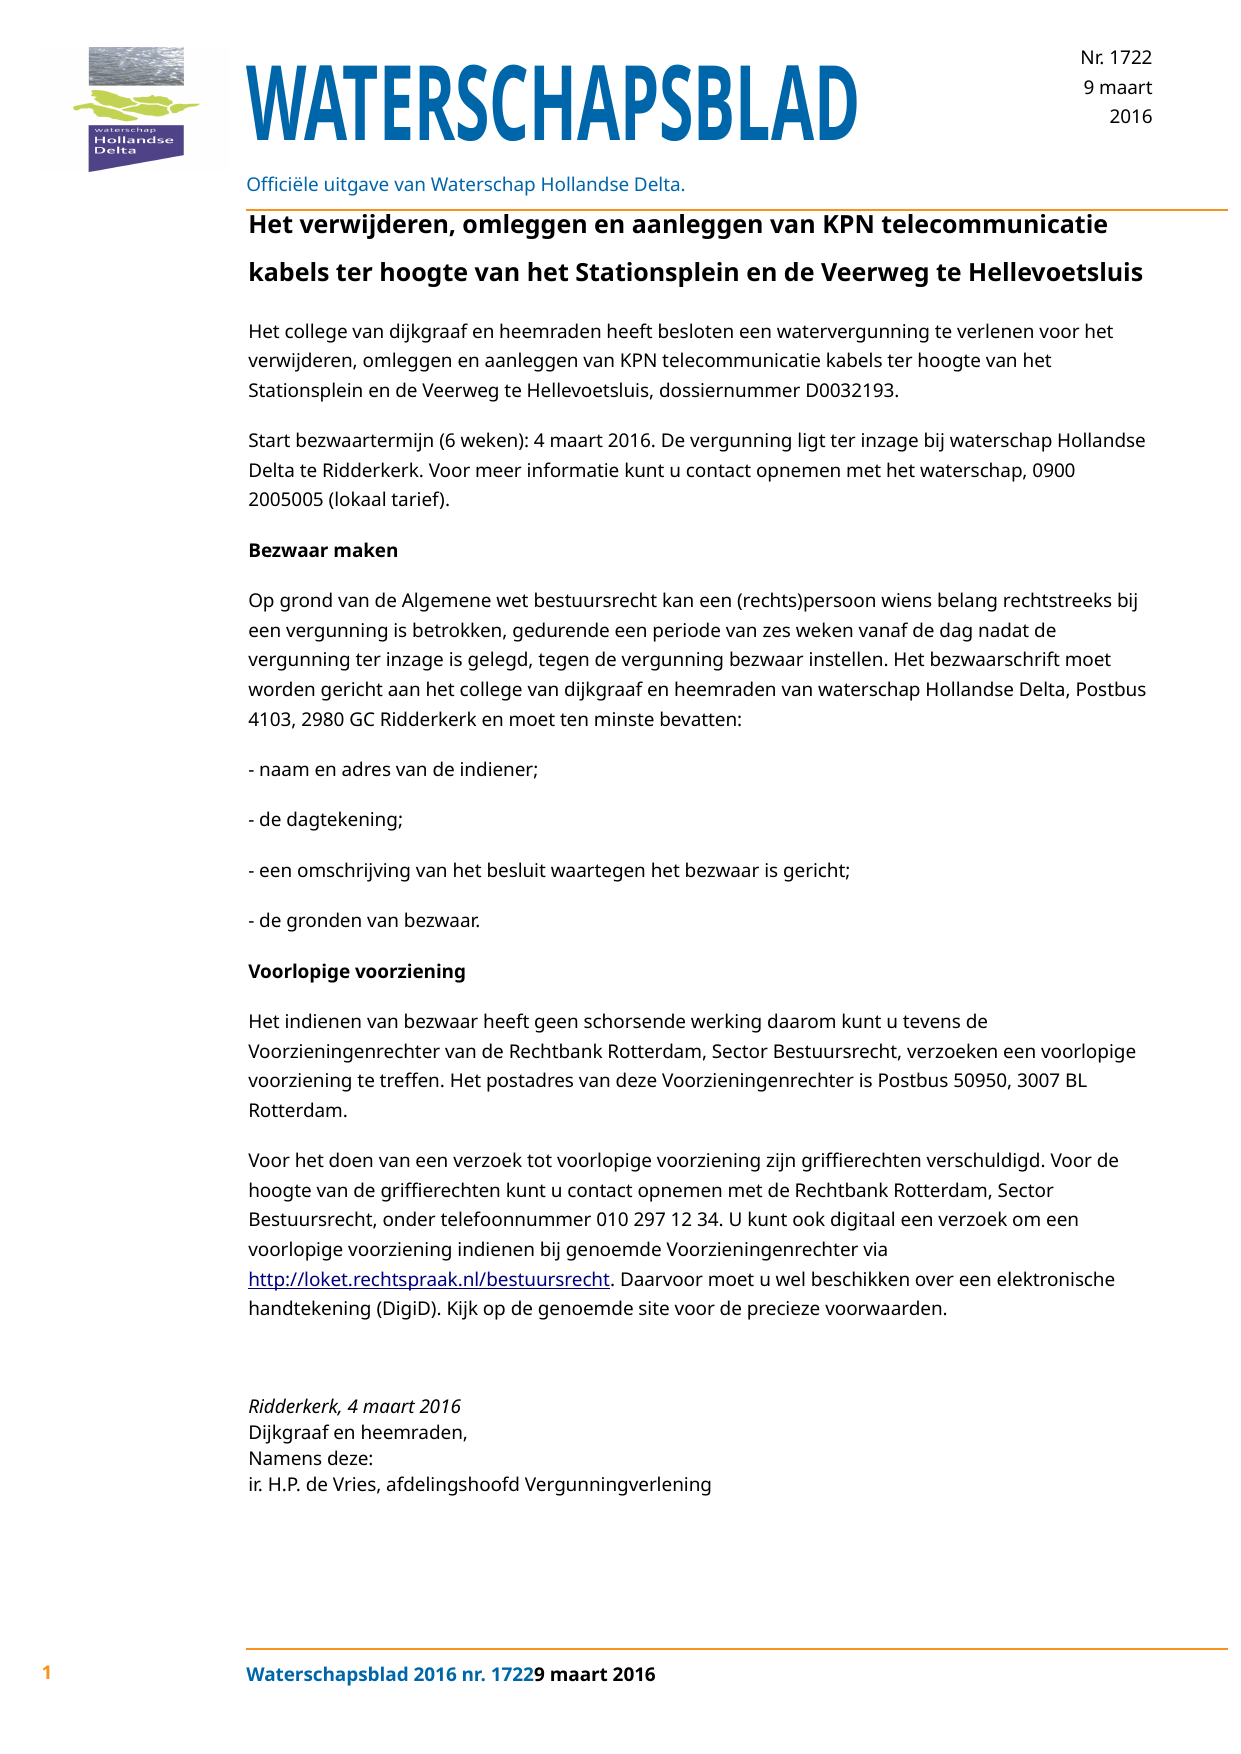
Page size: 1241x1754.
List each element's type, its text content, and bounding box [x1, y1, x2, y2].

text Bezwaar maken [248, 537, 1152, 563]
text - de dagtekening; [248, 807, 1152, 832]
text Het indienen van bezwaar heeft geen schorsende werking daarom kunt u tevens de Voorzieningenrechter van de Rechtbank Rotterdam, Sector Bestuursrecht, verzoeken een voorlopige voorziening te treffen. Het postadres van deze Voorzieningenrechter is Postbus 50950, 3007 BL Rotterdam. [248, 1008, 1152, 1123]
text - de gronden van bezwaar. [248, 907, 1152, 933]
text - een omschrijving van het besluit waartegen het bezwaar is gericht; [248, 857, 1152, 883]
text ir. H.P. de Vries, afdelingshoofd Vergunningverlening [248, 1471, 1152, 1497]
text Het verwijderen, omleggen en aanleggen van KPN telecommunicatie kabels ter hoogte van het Stationsplein en de Veerweg te Hellevoetsluis [248, 211, 1152, 288]
text Op grond van de Algemene wet bestuursrecht kan een (rechts)persoon wiens belang rechtstreeks bij een vergunning is betrokken, gedurende een periode van zes weken vanaf de dag nadat de vergunning ter inzage is gelegd, tegen de vergunning bezwaar instellen. Het bezwaarschrift moet worden gericht aan het college van dijkgraaf en heemraden van waterschap Hollandse Delta, Postbus 4103, 2980 GC Ridderkerk en moet ten minste bevatten: [248, 587, 1152, 732]
text Het college van dijkgraaf en heemraden heeft besloten een watervergunning te verlenen voor het verwijderen, omleggen en aanleggen van KPN telecommunicatie kabels ter hoogte van het Stationsplein en de Veerweg te Hellevoetsluis, dossiernummer D0032193. [248, 318, 1152, 403]
text - naam en adres van de indiener; [248, 756, 1152, 782]
text Dijkgraaf en heemraden, [248, 1419, 1152, 1445]
picture [41, 47, 231, 172]
text Voorlopige voorziening [248, 958, 1152, 984]
text Start bezwaartermijn (6 weken): 4 maart 2016. De vergunning ligt ter inzage bij waterschap Hollandse Delta te Ridderkerk. Voor meer informatie kunt u contact opnemen met het waterschap, 0900 2005005 (lokaal tarief). [248, 427, 1152, 512]
text Voor het doen van een verzoek tot voorlopige voorziening zijn griffierechten verschuldigd. Voor de hoogte van de griffierechten kunt u contact opnemen met de Rechtbank Rotterdam, Sector Bestuursrecht, onder telefoonnummer 010 297 12 34. U kunt ook digitaal een verzoek om een voorlopige voorziening indienen bij genoemde Voorzieningenrechter via http://loket.rechtspraak.nl/bestuursrecht. Daarvoor moet u wel beschikken over een elektronische handtekening (DigiD). Kijk op de genoemde site voor de precieze voorwaarden. [248, 1147, 1152, 1321]
text Ridderkerk, 4 maart 2016 [248, 1394, 1152, 1419]
text Namens deze: [248, 1445, 1152, 1471]
